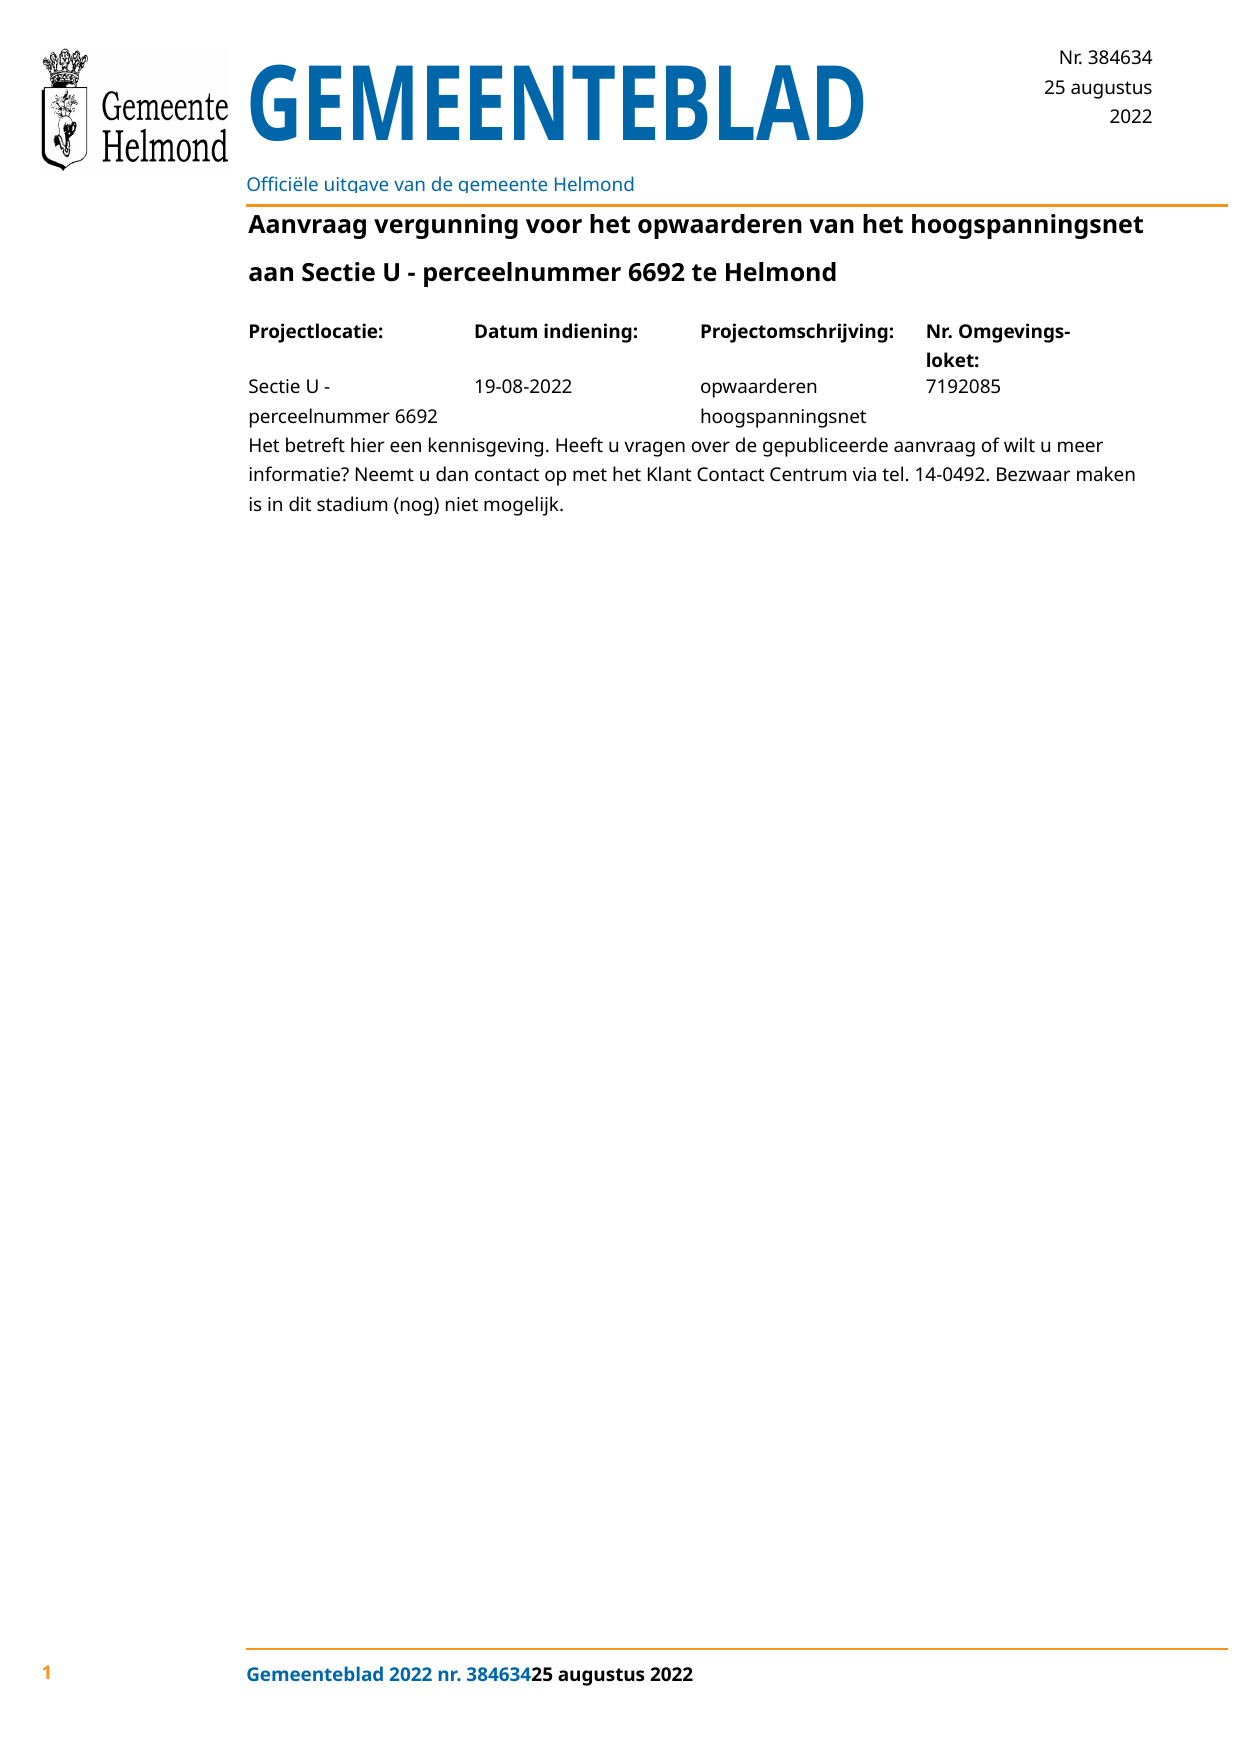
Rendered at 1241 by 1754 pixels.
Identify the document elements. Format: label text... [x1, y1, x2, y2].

table_cell Sectie U - perceelnummer 6692 [248, 373, 474, 429]
table_header Nr. Omgevings- loket: [926, 318, 1152, 373]
table_header Projectlocatie: [248, 318, 474, 373]
table_cell 19-08-2022 [474, 373, 700, 429]
table_header Datum indiening: [474, 318, 700, 373]
text Het betreft hier een kennisgeving. Heeft u vragen over de gepubliceerde aanvraag of wilt u meer informatie? Neemt u dan contact op met het Klant Contact Centrum via tel. 14-0492. Bezwaar maken is in dit stadium (nog) niet mogelijk. [248, 432, 1152, 517]
table_header Projectomschrijving: [700, 318, 926, 373]
text Aanvraag vergunning voor het opwaarderen van het hoogspanningsnet aan Sectie U - perceelnummer 6692 te Helmond [248, 207, 1152, 288]
picture [41, 47, 231, 172]
table_cell 7192085 [926, 373, 1152, 429]
table_cell opwaarderen hoogspanningsnet [700, 373, 926, 429]
